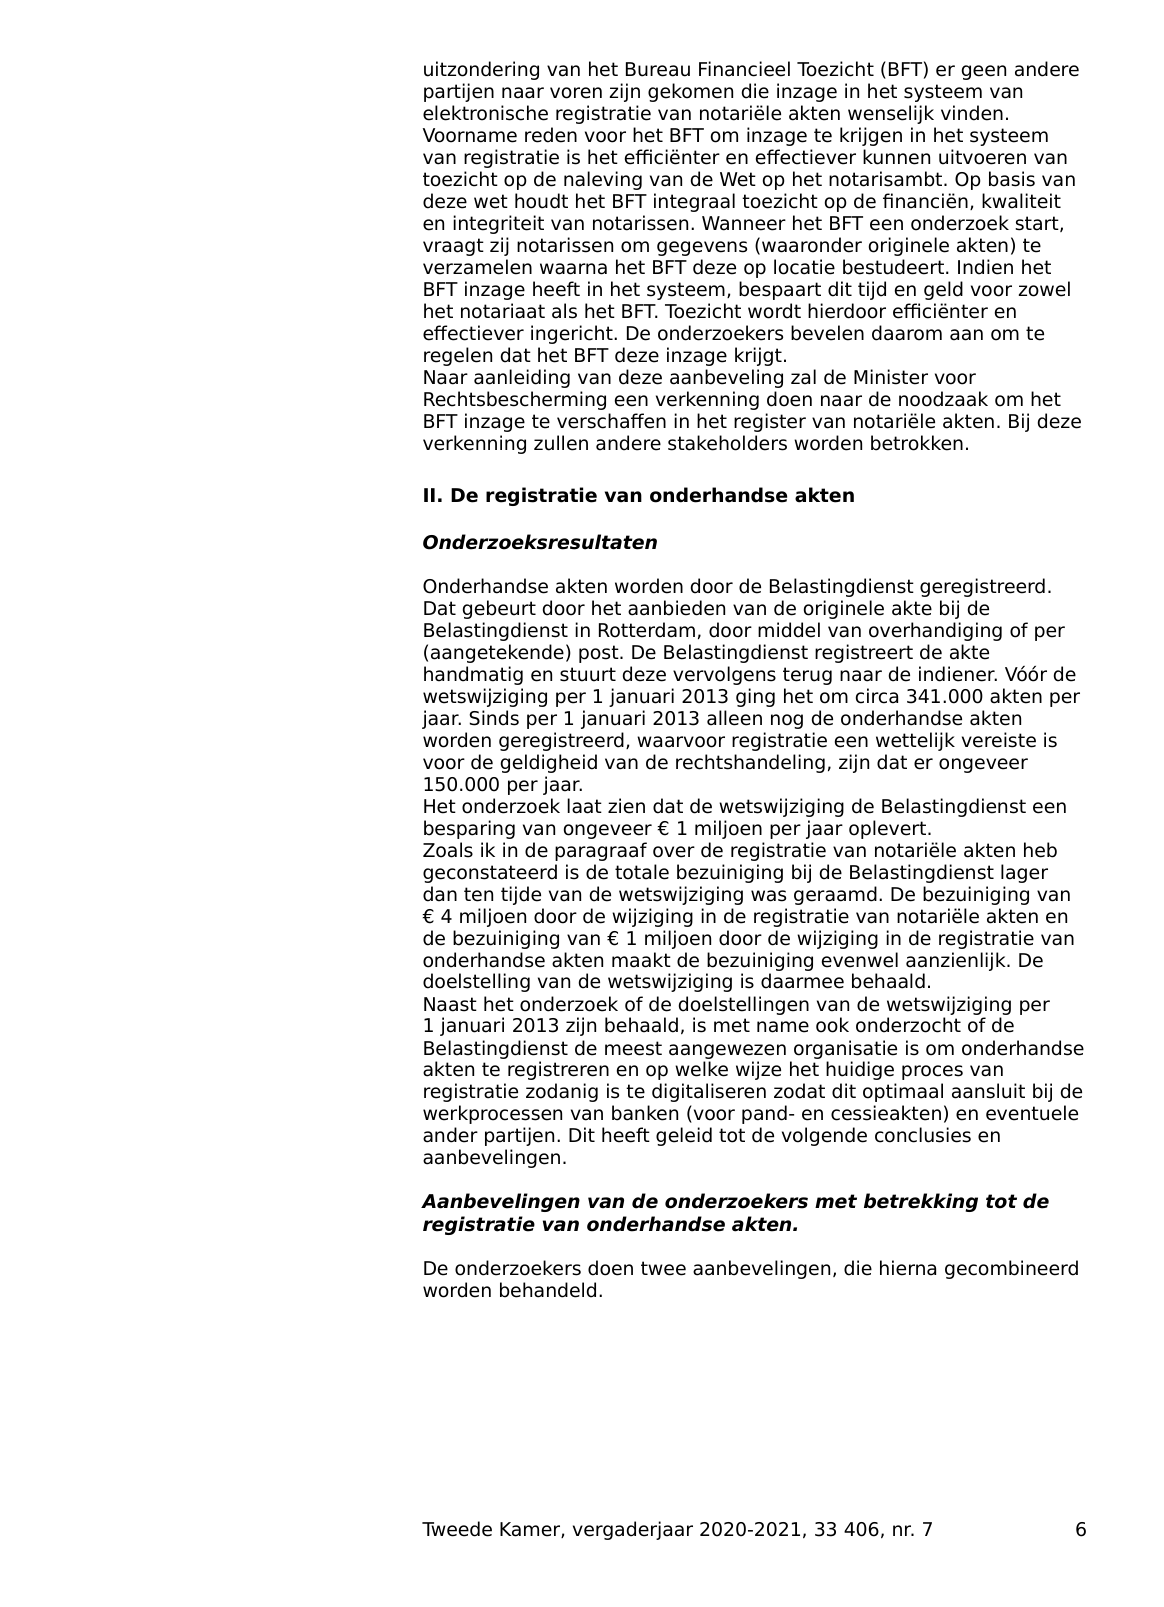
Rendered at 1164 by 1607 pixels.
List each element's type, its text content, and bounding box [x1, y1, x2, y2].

text Het onderzoek laat zien dat de wetswijziging de Belastingdienst een besparing van ongeveer € 1 miljoen per jaar oplevert. [422, 796, 1087, 839]
text Naast het onderzoek of de doelstellingen van de wetswijziging per 1 januari 2013 zijn behaald, is met name ook onderzocht of de Belastingdienst de meest aangewezen organisatie is om onderhandse akten te registreren en op welke wijze het huidige proces van registratie zodanig is te digitaliseren zodat dit optimaal aansluit bij de werkprocessen van banken (voor pand- en cessieakten) en eventuele ander partijen. Dit heeft geleid tot de volgende conclusies en aanbevelingen. [422, 993, 1087, 1169]
text De onderzoekers doen twee aanbevelingen, die hierna gecombineerd worden behandeld. [422, 1258, 1087, 1302]
text Voorname reden voor het BFT om inzage te krijgen in het systeem van registratie is het efficiënter en effectiever kunnen uitvoeren van toezicht op de naleving van de Wet op het notarisambt. Op basis van deze wet houdt het BFT integraal toezicht op de financiën, kwaliteit en integriteit van notarissen. Wanneer het BFT een onderzoek start, vraagt zij notarissen om gegevens (waaronder originele akten) te verzamelen waarna het BFT deze op locatie bestudeert. Indien het BFT inzage heeft in het systeem, bespaart dit tijd en geld voor zowel het notariaat als het BFT. Toezicht wordt hierdoor efficiënter en effectiever ingericht. De onderzoekers bevelen daarom aan om te regelen dat het BFT deze inzage krijgt. [422, 125, 1087, 367]
text Zoals ik in de paragraaf over de registratie van notariële akten heb geconstateerd is de totale bezuiniging bij de Belastingdienst lager dan ten tijde van de wetswijziging was geraamd. De bezuiniging van € 4 miljoen door de wijziging in de registratie van notariële akten en de bezuiniging van € 1 miljoen door de wijziging in de registratie van onderhandse akten maakt de bezuiniging evenwel aanzienlijk. De doelstelling van de wetswijziging is daarmee behaald. [422, 839, 1087, 993]
text Onderhandse akten worden door de Belastingdienst geregistreerd. Dat gebeurt door het aanbieden van de originele akte bij de Belastingdienst in Rotterdam, door middel van overhandiging of per (aangetekende) post. De Belastingdienst registreert de akte handmatig en stuurt deze vervolgens terug naar de indiener. Vóór de wetswijziging per 1 januari 2013 ging het om circa 341.000 akten per jaar. Sinds per 1 januari 2013 alleen nog de onderhandse akten worden geregistreerd, waarvoor registratie een wettelijk vereiste is voor de geldigheid van de rechtshandeling, zijn dat er ongeveer 150.000 per jaar. [422, 576, 1087, 796]
text uitzondering van het Bureau Financieel Toezicht (BFT) er geen andere partijen naar voren zijn gekomen die inzage in het systeem van elektronische registratie van notariële akten wenselijk vinden. [422, 59, 1087, 125]
subtitle II. De registratie van onderhandse akten [422, 485, 1087, 507]
subtitle Onderzoeksresultaten [422, 532, 1087, 554]
text Naar aanleiding van deze aanbeveling zal de Minister voor Rechtsbescherming een verkenning doen naar de noodzaak om het BFT inzage te verschaffen in het register van notariële akten. Bij deze verkenning zullen andere stakeholders worden betrokken. [422, 367, 1087, 455]
subtitle Aanbevelingen van de onderzoekers met betrekking tot de registratie van onderhandse akten. [422, 1191, 1087, 1235]
